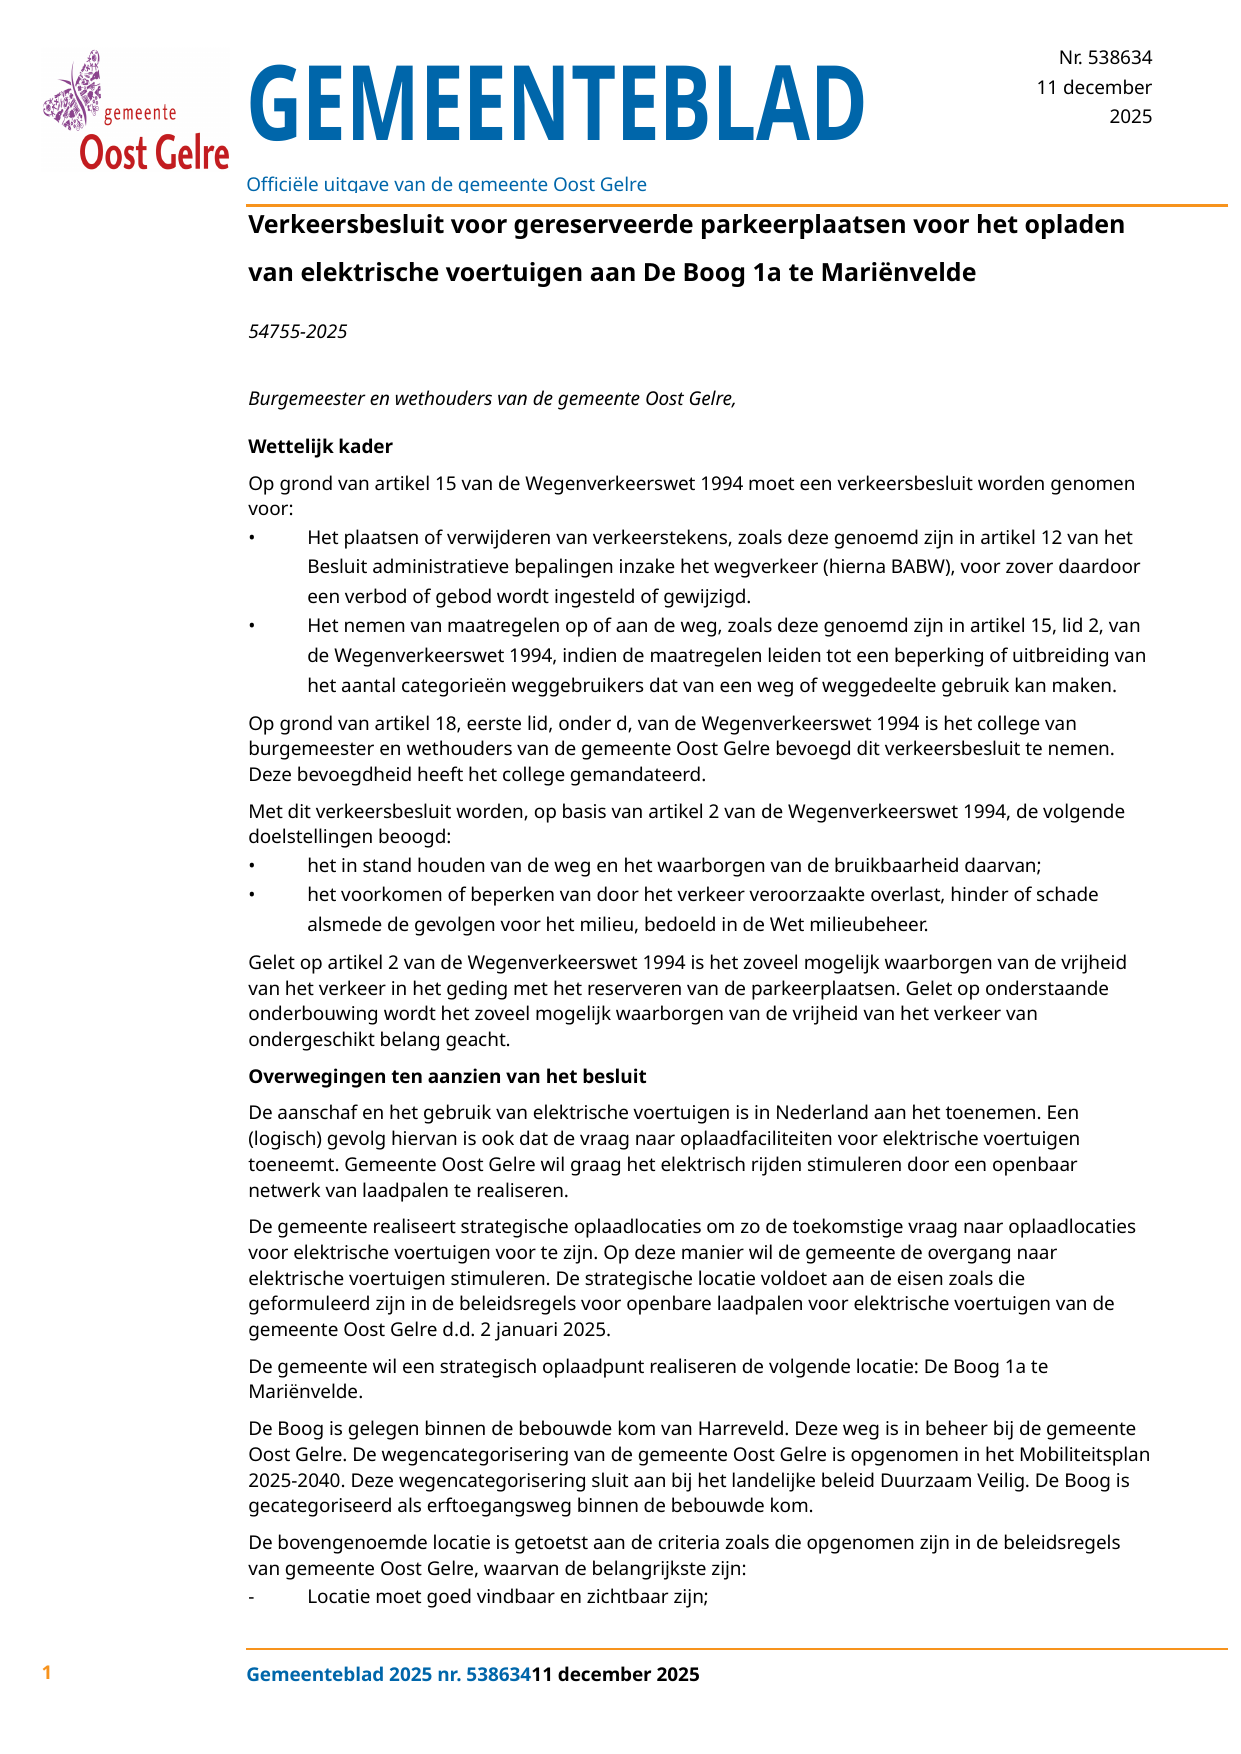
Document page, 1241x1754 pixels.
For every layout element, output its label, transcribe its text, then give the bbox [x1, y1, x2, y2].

text Op grond van artikel 18, eerste lid, onder d, van de Wegenverkeerswet 1994 is het college van burgemeester en wethouders van de gemeente Oost Gelre bevoegd dit verkeersbesluit te nemen. Deze bevoegdheid heeft het college gemandateerd. [248, 710, 1152, 787]
list het in stand houden van de weg en het waarborgen van de bruikbaarheid daarvan; [248, 852, 1152, 878]
text De bovengenoemde locatie is getoetst aan de criteria zoals die opgenomen zijn in de beleidsregels van gemeente Oost Gelre, waarvan de belangrijkste zijn: [248, 1529, 1152, 1581]
text Burgemeester en wethouders van de gemeente Oost Gelre, [248, 386, 1152, 411]
text De Boog is gelegen binnen de bebouwde kom van Harreveld. Deze weg is in beheer bij de gemeente Oost Gelre. De wegencategorisering van de gemeente Oost Gelre is opgenomen in het Mobiliteitsplan 2025-2040. Deze wegencategorisering sluit aan bij het landelijke beleid Duurzaam Veilig. De Boog is gecategoriseerd als erftoegangsweg binnen de bebouwde kom. [248, 1415, 1152, 1518]
text Met dit verkeersbesluit worden, op basis van artikel 2 van de Wegenverkeerswet 1994, de volgende doelstellingen beoogd: [248, 798, 1152, 849]
list Het plaatsen of verwijderen van verkeerstekens, zoals deze genoemd zijn in artikel 12 van het Besluit administratieve bepalingen inzake het wegverkeer (hierna BABW), voor zover daardoor een verbod of gebod wordt ingesteld of gewijzigd. [248, 524, 1152, 609]
text Op grond van artikel 15 van de Wegenverkeerswet 1994 moet een verkeersbesluit worden genomen voor: [248, 470, 1152, 521]
picture [41, 47, 231, 172]
text De gemeente realiseert strategische oplaadlocaties om zo de toekomstige vraag naar oplaadlocaties voor elektrische voertuigen voor te zijn. Op deze manier wil de gemeente de overgang naar elektrische voertuigen stimuleren. De strategische locatie voldoet aan de eisen zoals die geformuleerd zijn in de beleidsregels voor openbare laadpalen voor elektrische voertuigen van de gemeente Oost Gelre d.d. 2 januari 2025. [248, 1213, 1152, 1342]
list Het nemen van maatregelen op of aan de weg, zoals deze genoemd zijn in artikel 15, lid 2, van de Wegenverkeerswet 1994, indien de maatregelen leiden tot een beperking of uitbreiding van het aantal categorieën weggebruikers dat van een weg of weggedeelte gebruik kan maken. [248, 613, 1152, 698]
text Overwegingen ten aanzien van het besluit [248, 1063, 1152, 1089]
text Gelet op artikel 2 van de Wegenverkeerswet 1994 is het zoveel mogelijk waarborgen van de vrijheid van het verkeer in het geding met het reserveren van de parkeerplaatsen. Gelet op onderstaande onderbouwing wordt het zoveel mogelijk waarborgen van de vrijheid van het verkeer van ondergeschikt belang geacht. [248, 949, 1152, 1052]
text Verkeersbesluit voor gereserveerde parkeerplaatsen voor het opladen van elektrische voertuigen aan De Boog 1a te Mariënvelde [248, 207, 1152, 288]
text 54755-2025 [248, 318, 1152, 344]
list Locatie moet goed vindbaar en zichtbaar zijn; [248, 1583, 1152, 1609]
text De gemeente wil een strategisch oplaadpunt realiseren de volgende locatie: De Boog 1a te Mariënvelde. [248, 1353, 1152, 1404]
text Wettelijk kader [248, 433, 1152, 459]
list het voorkomen of beperken van door het verkeer veroorzaakte overlast, hinder of schade alsmede de gevolgen voor het milieu, bedoeld in de Wet milieubeheer. [248, 882, 1152, 937]
text De aanschaf en het gebruik van elektrische voertuigen is in Nederland aan het toenemen. Een (logisch) gevolg hiervan is ook dat de vraag naar oplaadfaciliteiten voor elektrische voertuigen toeneemt. Gemeente Oost Gelre wil graag het elektrisch rijden stimuleren door een openbaar netwerk van laadpalen te realiseren. [248, 1099, 1152, 1202]
